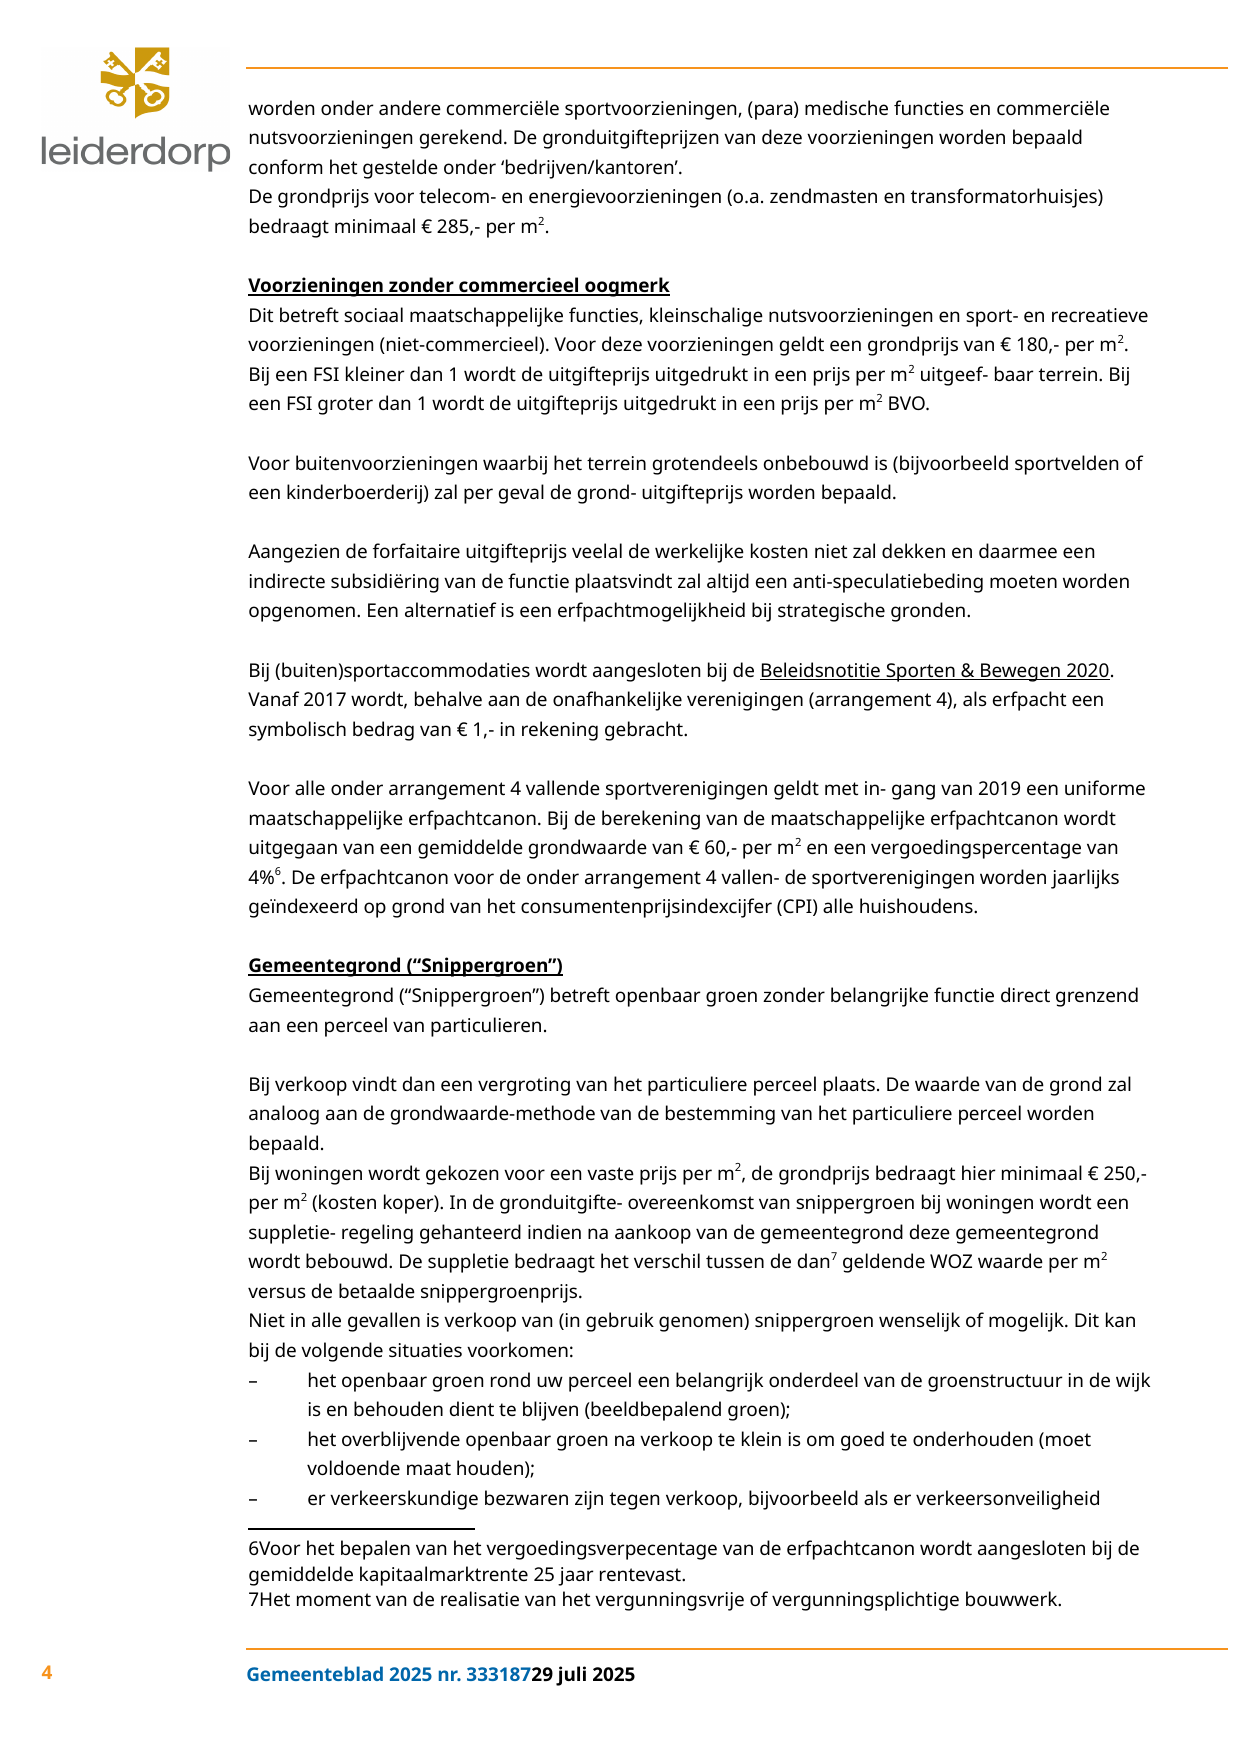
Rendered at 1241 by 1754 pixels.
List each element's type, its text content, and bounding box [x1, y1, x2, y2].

list er verkeerskundige bezwaren zijn tegen verkoop, bijvoorbeeld als er verkeersonveiligheid [248, 1485, 1152, 1511]
text Voor alle onder arrangement 4 vallende sportverenigingen geldt met in- gang van 2019 een uniforme maatschappelijke erfpachtcanon. Bij de berekening van de maatschappelijke erfpachtcanon wordt uitgegaan van een gemiddelde grondwaarde van € 60,- per m2 en een vergoedingspercentage van 4%. De erfpachtcanon voor de onder arrangement 4 vallen- de sportverenigingen worden jaarlijks geïndexeerd op grond van het consumentenprijsindexcijfer (CPI) alle huishoudens. [248, 775, 1152, 919]
text Bij verkoop vindt dan een vergroting van het particuliere perceel plaats. De waarde van de grond zal analoog aan de grondwaarde-methode van de bestemming van het particuliere perceel worden bepaald. [248, 1071, 1152, 1156]
text De grondprijs voor telecom- en energievoorzieningen (o.a. zendmasten en transformatorhuisjes) bedraagt minimaal € 285,- per m2. [248, 183, 1152, 239]
text Bij (buiten)sportaccommodaties wordt aangesloten bij de Beleidsnotitie Sporten & Bewegen 2020. Vanaf 2017 wordt, behalve aan de onafhankelijke verenigingen (arrangement 4), als erfpacht een symbolisch bedrag van € 1,- in rekening gebracht. [248, 657, 1152, 742]
picture [41, 47, 231, 172]
list het openbaar groen rond uw perceel een belangrijk onderdeel van de groenstructuur in de wijk is en behouden dient te blijven (beeldbepalend groen); [248, 1367, 1152, 1422]
text Niet in alle gevallen is verkoop van (in gebruik genomen) snippergroen wenselijk of mogelijk. Dit kan bij de volgende situaties voorkomen: [248, 1308, 1152, 1363]
text worden onder andere commerciële sportvoorzieningen, (para) medische functies en commerciële nutsvoorzieningen gerekend. De gronduitgifteprijzen van deze voorzieningen worden bepaald conform het gestelde onder ‘bedrijven/kantoren’. [248, 95, 1152, 180]
text Voorzieningen zonder commercieel oogmerk [248, 272, 1152, 298]
text Gemeentegrond (“Snippergroen”) betreft openbaar groen zonder belangrijke functie direct grenzend aan een perceel van particulieren. [248, 982, 1152, 1038]
text Gemeentegrond (“Snippergroen”) [248, 953, 1152, 978]
text Het moment van de realisatie van het vergunningsvrije of vergunningsplichtige bouwwerk. [248, 1586, 1152, 1612]
text Voor buitenvoorzieningen waarbij het terrein grotendeels onbebouwd is (bijvoorbeeld sportvelden of een kinderboerderij) zal per geval de grond- uitgifteprijs worden bepaald. [248, 450, 1152, 505]
text Aangezien de forfaitaire uitgifteprijs veelal de werkelijke kosten niet zal dekken en daarmee een indirecte subsidiëring van de functie plaatsvindt zal altijd een anti-speculatiebeding moeten worden opgenomen. Een alternatief is een erfpachtmogelijkheid bij strategische gronden. [248, 538, 1152, 623]
list het overblijvende openbaar groen na verkoop te klein is om goed te onderhouden (moet voldoende maat houden); [248, 1426, 1152, 1481]
text Bij woningen wordt gekozen voor een vaste prijs per m2, de grondprijs bedraagt hier minimaal € 250,- per m2 (kosten koper). In de gronduitgifte- overeenkomst van snippergroen bij woningen wordt een suppletie- regeling gehanteerd indien na aankoop van de gemeentegrond deze gemeentegrond wordt bebouwd. De suppletie bedraagt het verschil tussen de dan geldende WOZ waarde per m2 versus de betaalde snippergroenprijs. [248, 1160, 1152, 1304]
text Dit betreft sociaal maatschappelijke functies, kleinschalige nutsvoorzieningen en sport- en recreatieve voorzieningen (niet-commercieel). Voor deze voorzieningen geldt een grondprijs van € 180,- per m2. Bij een FSI kleiner dan 1 wordt de uitgifteprijs uitgedrukt in een prijs per m2 uitgeef- baar terrein. Bij een FSI groter dan 1 wordt de uitgifteprijs uitgedrukt in een prijs per m2 BVO. [248, 302, 1152, 416]
text Voor het bepalen van het vergoedingsverpecentage van de erfpachtcanon wordt aangesloten bij de gemiddelde kapitaalmarktrente 25 jaar rentevast. [248, 1535, 1152, 1586]
